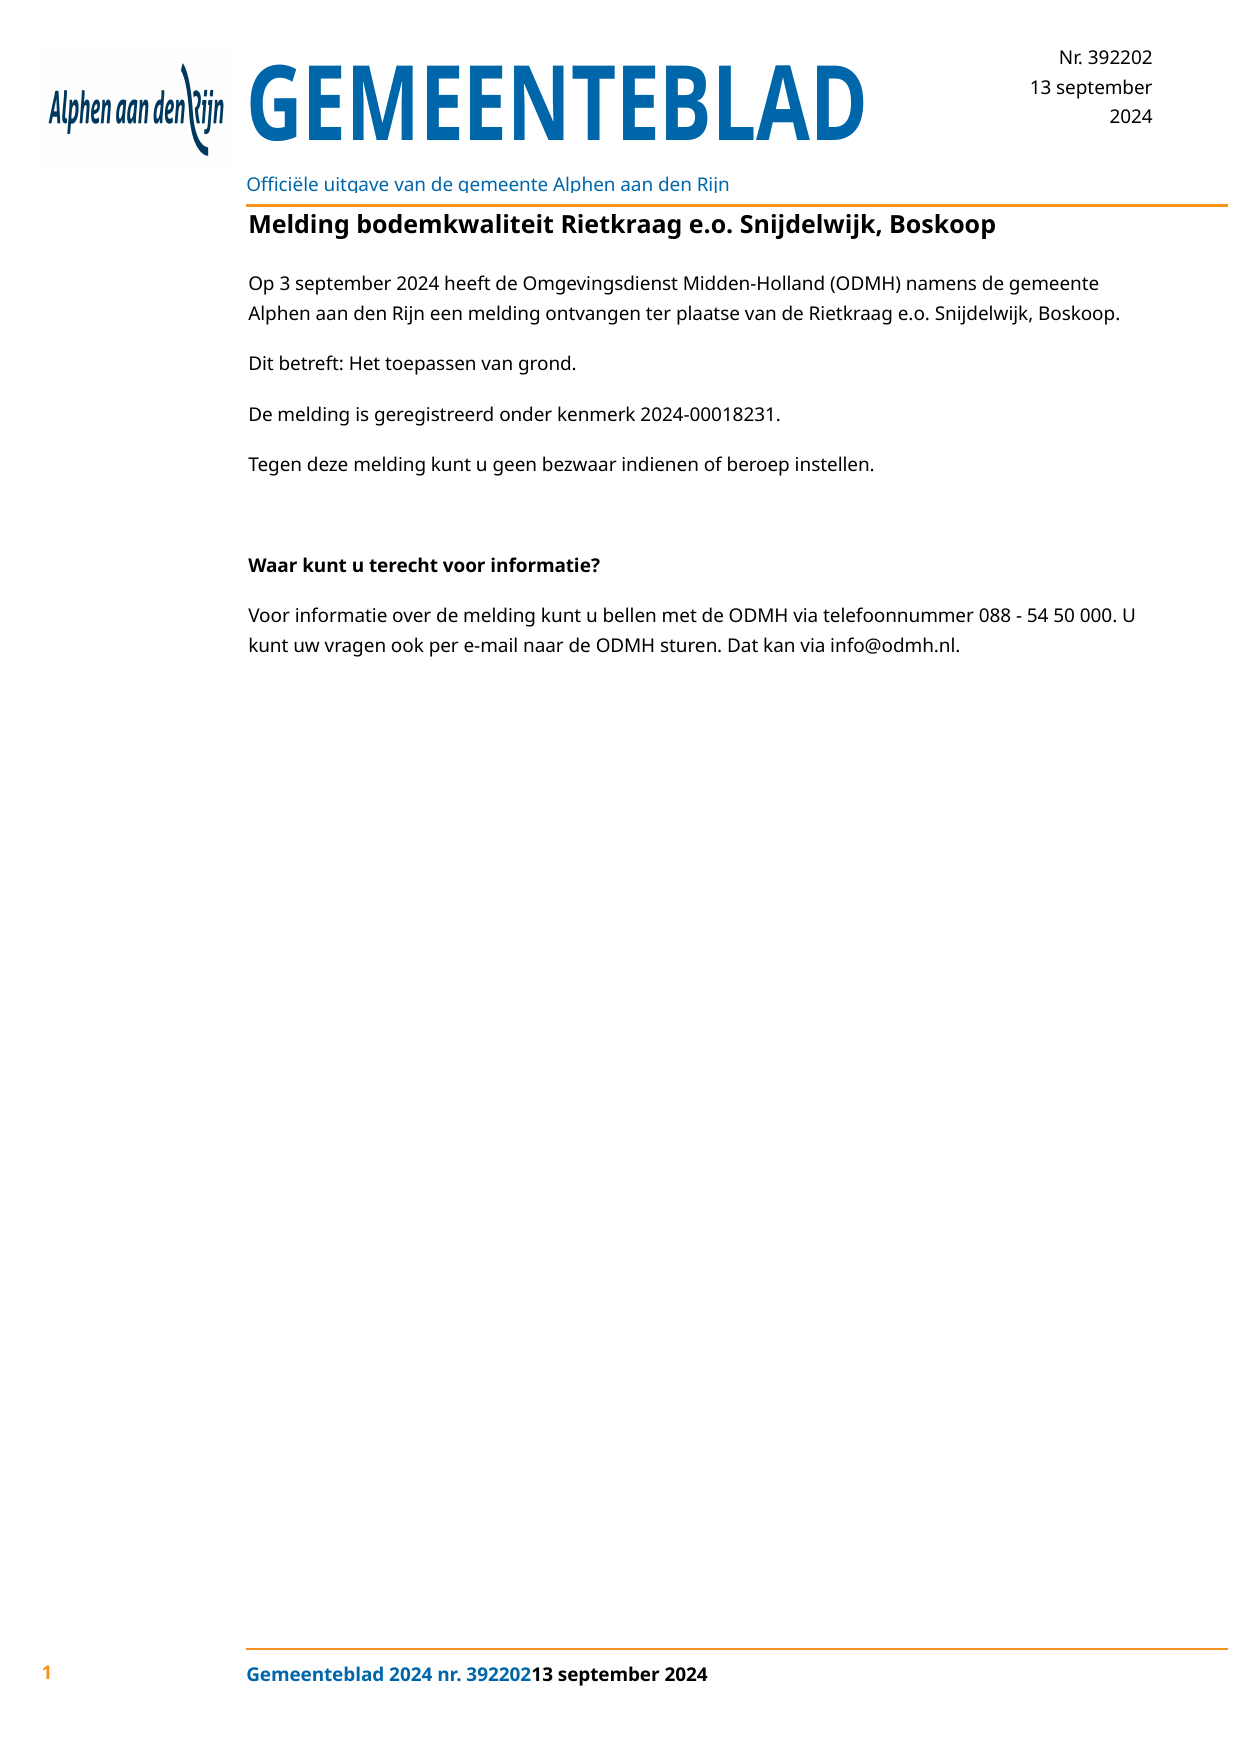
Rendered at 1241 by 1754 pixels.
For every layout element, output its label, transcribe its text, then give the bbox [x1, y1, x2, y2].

text Op 3 september 2024 heeft de Omgevingsdienst Midden-Holland (ODMH) namens de gemeente Alphen aan den Rijn een melding ontvangen ter plaatse van de Rietkraag e.o. Snijdelwijk, Boskoop. [248, 270, 1152, 326]
text De melding is geregistreerd onder kenmerk 2024-00018231. [248, 401, 1152, 426]
text Melding bodemkwaliteit Rietkraag e.o. Snijdelwijk, Boskoop [248, 207, 1152, 241]
text Waar kunt u terecht voor informatie? [248, 552, 1152, 578]
picture [41, 47, 231, 172]
text Voor informatie over de melding kunt u bellen met de ODMH via telefoonnummer 088 - 54 50 000. U kunt uw vragen ook per e-mail naar de ODMH sturen. Dat kan via info@odmh.nl. [248, 602, 1152, 658]
text Tegen deze melding kunt u geen bezwaar indienen of beroep instellen. [248, 451, 1152, 477]
text Dit betreft: Het toepassen van grond. [248, 350, 1152, 376]
